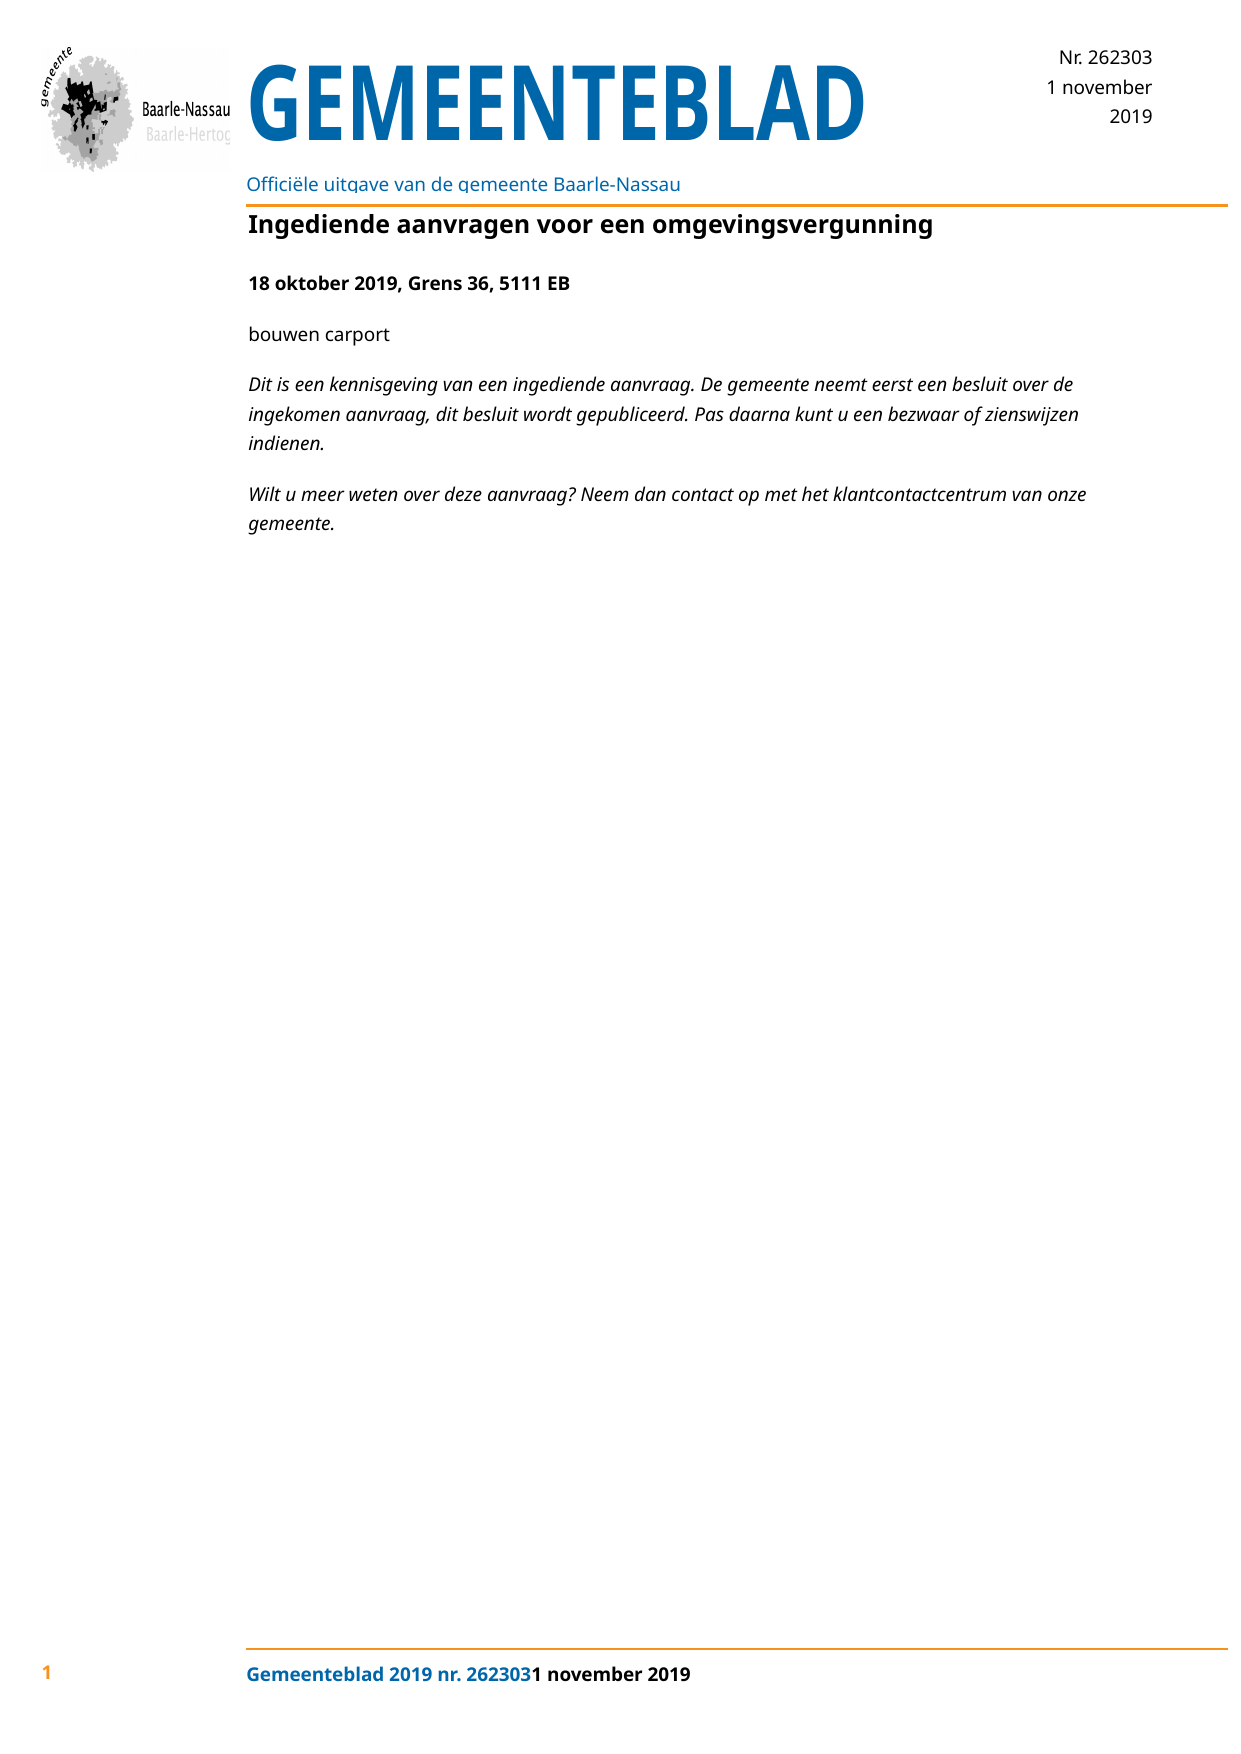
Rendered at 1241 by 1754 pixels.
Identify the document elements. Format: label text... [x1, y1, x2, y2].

text Wilt u meer weten over deze aanvraag? Neem dan contact op met het klantcontactcentrum van onze gemeente. [248, 481, 1152, 536]
text bouwen carport [248, 321, 1152, 346]
picture [41, 47, 231, 172]
text Dit is een kennisgeving van een ingediende aanvraag. De gemeente neemt eerst een besluit over de ingekomen aanvraag, dit besluit wordt gepubliceerd. Pas daarna kunt u een bezwaar of zienswijzen indienen. [248, 371, 1152, 456]
text 18 oktober 2019, Grens 36, 5111 EB [248, 270, 1152, 296]
text Ingediende aanvragen voor een omgevingsvergunning [248, 207, 1152, 241]
